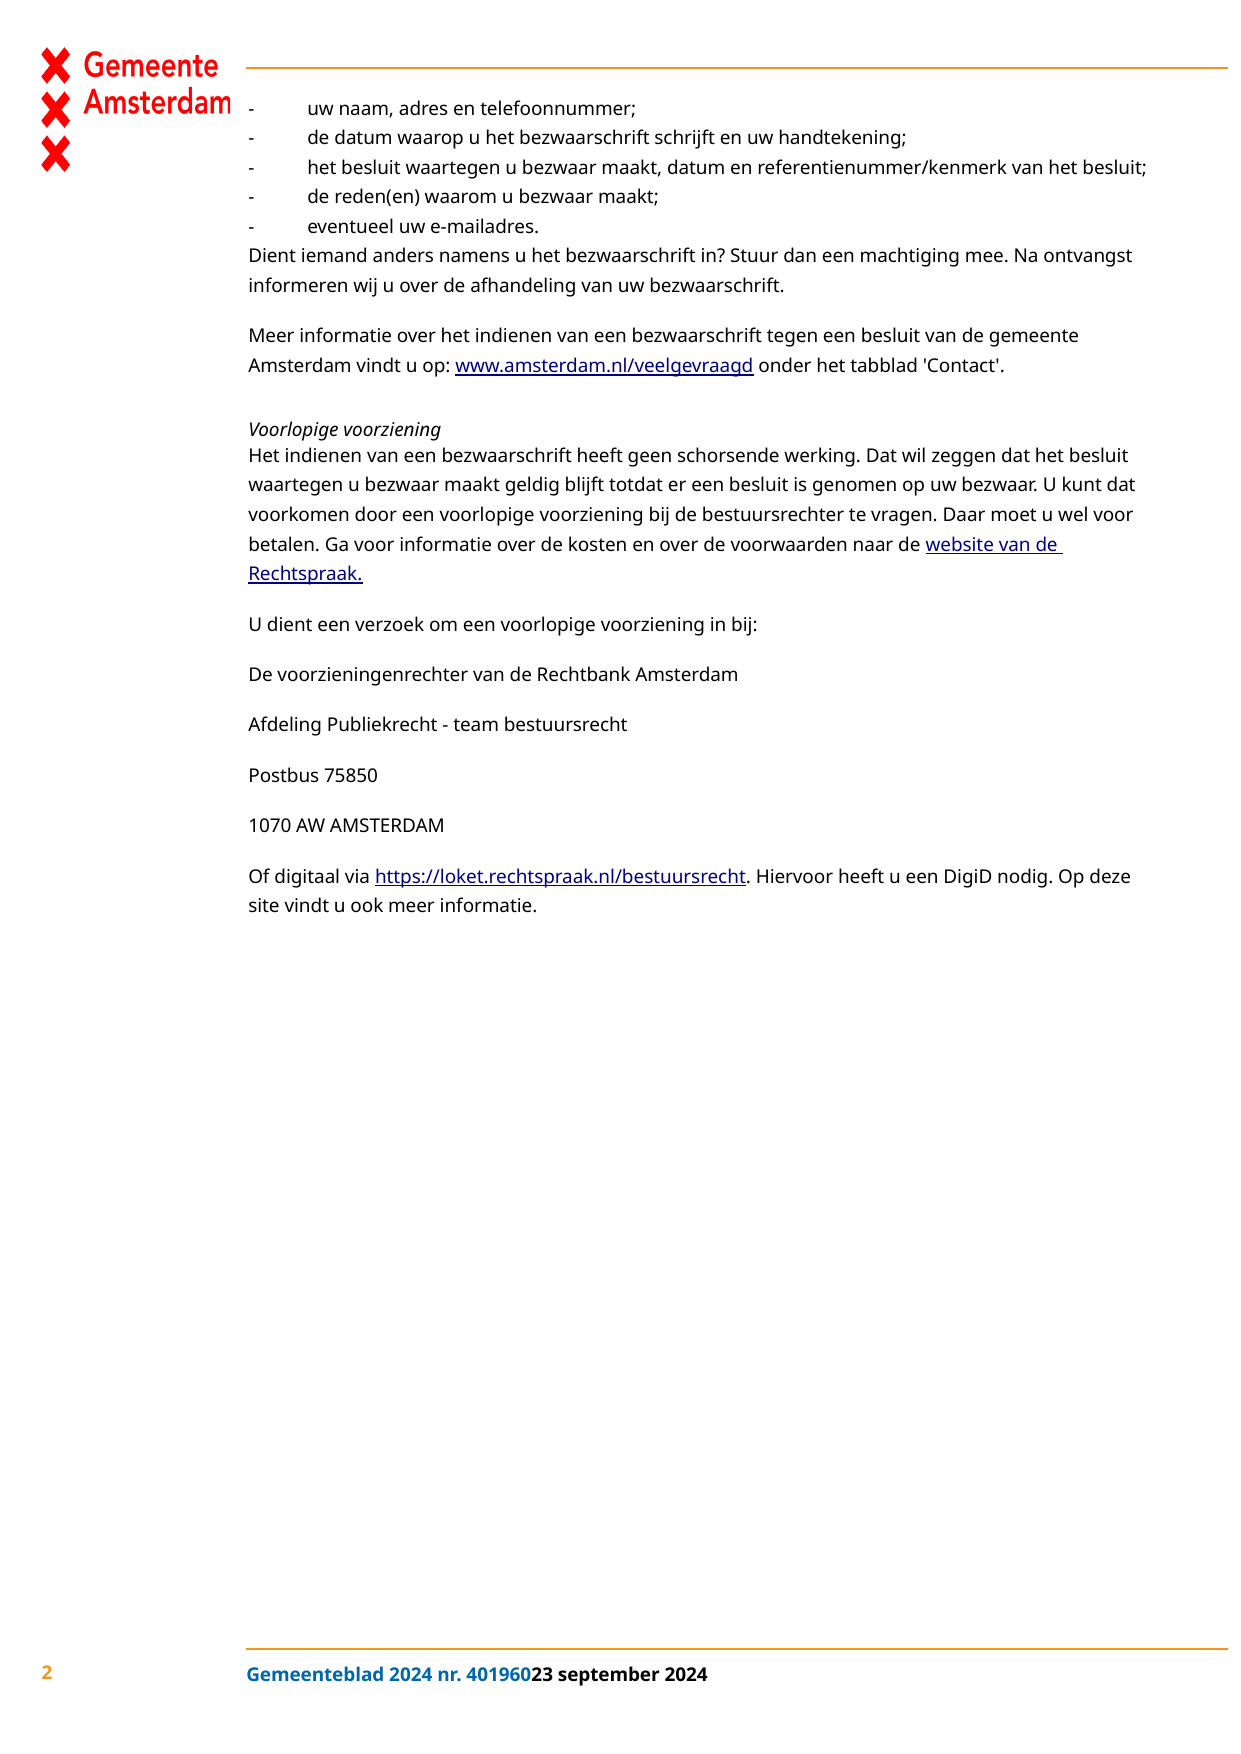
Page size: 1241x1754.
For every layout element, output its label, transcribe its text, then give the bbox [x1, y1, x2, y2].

text Meer informatie over het indienen van een bezwaarschrift tegen een besluit van de gemeente Amsterdam vindt u op: www.amsterdam.nl/veelgevraagd onder het tabblad 'Contact'. [248, 323, 1152, 378]
list het besluit waartegen u bezwaar maakt, datum en referentienummer/kenmerk van het besluit; [248, 154, 1152, 180]
list de reden(en) waarom u bezwaar maakt; [248, 183, 1152, 209]
text Postbus 75850 [248, 762, 1152, 788]
list uw naam, adres en telefoonnummer; [248, 95, 1152, 121]
picture [41, 47, 231, 172]
text Voorlopige voorziening [248, 416, 1152, 442]
text Dient iemand anders namens u het bezwaarschrift in? Stuur dan een machtiging mee. Na ontvangst informeren wij u over de afhandeling van uw bezwaarschrift. [248, 243, 1152, 298]
text Afdeling Publiekrecht - team bestuursrecht [248, 712, 1152, 737]
text 1070 AW AMSTERDAM [248, 812, 1152, 838]
list eventueel uw e-mailadres. [248, 213, 1152, 239]
text U dient een verzoek om een voorlopige voorziening in bij: [248, 611, 1152, 636]
list de datum waarop u het bezwaarschrift schrijft en uw handtekening; [248, 124, 1152, 150]
text Of digitaal via https://loket.rechtspraak.nl/bestuursrecht. Hiervoor heeft u een DigiD nodig. Op deze site vindt u ook meer informatie. [248, 863, 1152, 918]
text De voorzieningenrechter van de Rechtbank Amsterdam [248, 661, 1152, 687]
text Het indienen van een bezwaarschrift heeft geen schorsende werking. Dat wil zeggen dat het besluit waartegen u bezwaar maakt geldig blijft totdat er een besluit is genomen op uw bezwaar. U kunt dat voorkomen door een voorlopige voorziening bij de bestuursrechter te vragen. Daar moet u wel voor betalen. Ga voor informatie over de kosten en over de voorwaarden naar de website van de Rechtspraak. [248, 442, 1152, 586]
